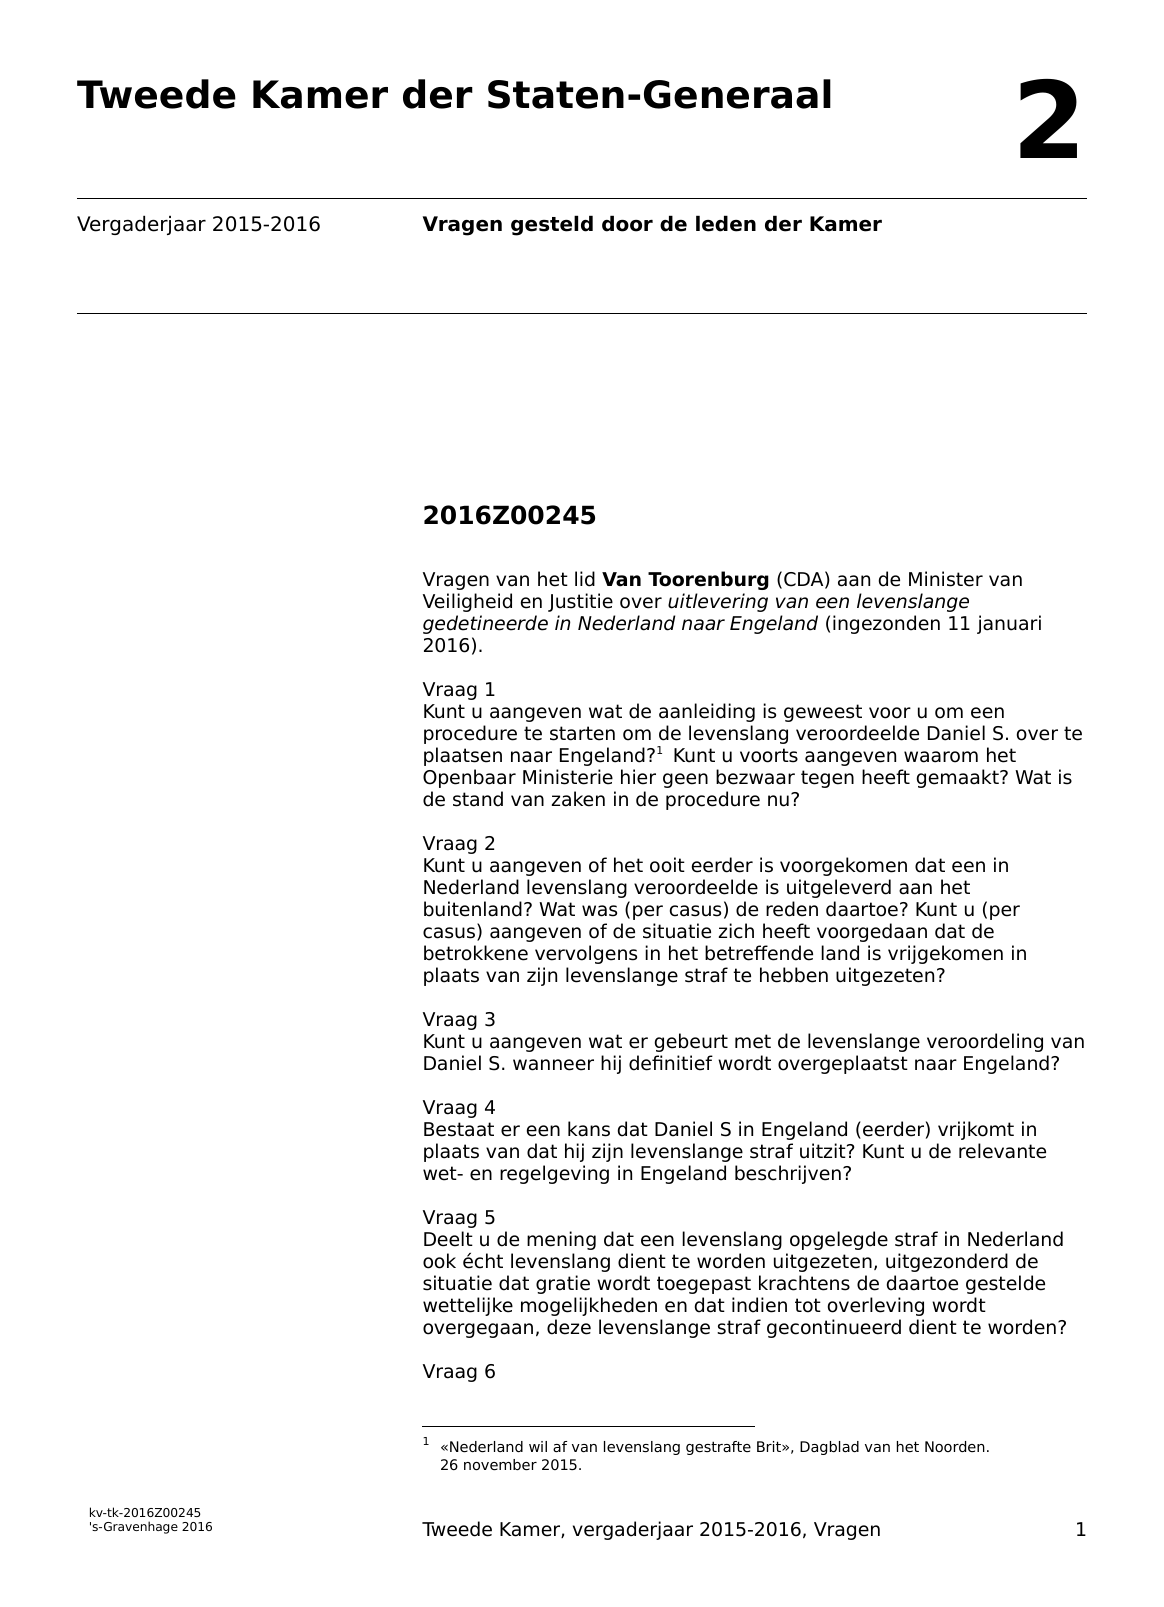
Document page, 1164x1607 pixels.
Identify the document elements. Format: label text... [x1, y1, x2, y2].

table_header Tweede Kamer der Staten-Generaal [77, 59, 886, 198]
text Vraag 3 [422, 1009, 1087, 1031]
text «Nederland wil af van levenslang gestrafte Brit», Dagblad van het Noorden. 26 november 2015. [422, 1435, 1087, 1474]
text Vragen van het lid Van Toorenburg (CDA) aan de Minister van Veiligheid en Justitie over uitlevering van een levenslange gedetineerde in Nederland naar Engeland (ingezonden 11 januari 2016). [422, 569, 1087, 657]
table_cell Vergaderjaar 2015-2016 [77, 199, 422, 313]
text Vraag 2 [422, 833, 1087, 855]
text Kunt u aangeven wat er gebeurt met de levenslange veroordeling van Daniel S. wanneer hij definitief wordt overgeplaatst naar Engeland? [422, 1031, 1087, 1075]
text Bestaat er een kans dat Daniel S in Engeland (eerder) vrijkomt in plaats van dat hij zijn levenslange straf uitzit? Kunt u de relevante wet- en regelgeving in Engeland beschrijven? [422, 1119, 1087, 1185]
text Kunt u aangeven of het ooit eerder is voorgekomen dat een in Nederland levenslang veroordeelde is uitgeleverd aan het buitenland? Wat was (per casus) de reden daartoe? Kunt u (per casus) aangeven of de situatie zich heeft voorgedaan dat de betrokkene vervolgens in het betreffende land is vrijgekomen in plaats van zijn levenslange straf te hebben uitgezeten? [422, 855, 1087, 987]
text kv-tk-2016Z00245 [88, 1506, 323, 1520]
text Vraag 4 [422, 1097, 1087, 1119]
text Vraag 1 [422, 679, 1087, 701]
text 's-Gravenhage 2016 [88, 1520, 323, 1534]
text Kunt u aangeven wat de aanleiding is geweest voor u om een procedure te starten om de levenslang veroordeelde Daniel S. over te plaatsen naar Engeland? Kunt u voorts aangeven waarom het Openbaar Ministerie hier geen bezwaar tegen heeft gemaakt? Wat is de stand van zaken in de procedure nu? [422, 701, 1087, 811]
text Deelt u de mening dat een levenslang opgelegde straf in Nederland ook écht levenslang dient te worden uitgezeten, uitgezonderd de situatie dat gratie wordt toegepast krachtens de daartoe gestelde wettelijke mogelijkheden en dat indien tot overleving wordt overgegaan, deze levenslange straf gecontinueerd dient te worden? [422, 1229, 1087, 1339]
text Vraag 6 [422, 1361, 1087, 1383]
table_cell Vragen gesteld door de leden der Kamer [422, 199, 1087, 313]
table_header 2 [886, 59, 1087, 198]
text 2016Z00245 [422, 501, 1087, 531]
text Vraag 5 [422, 1207, 1087, 1229]
